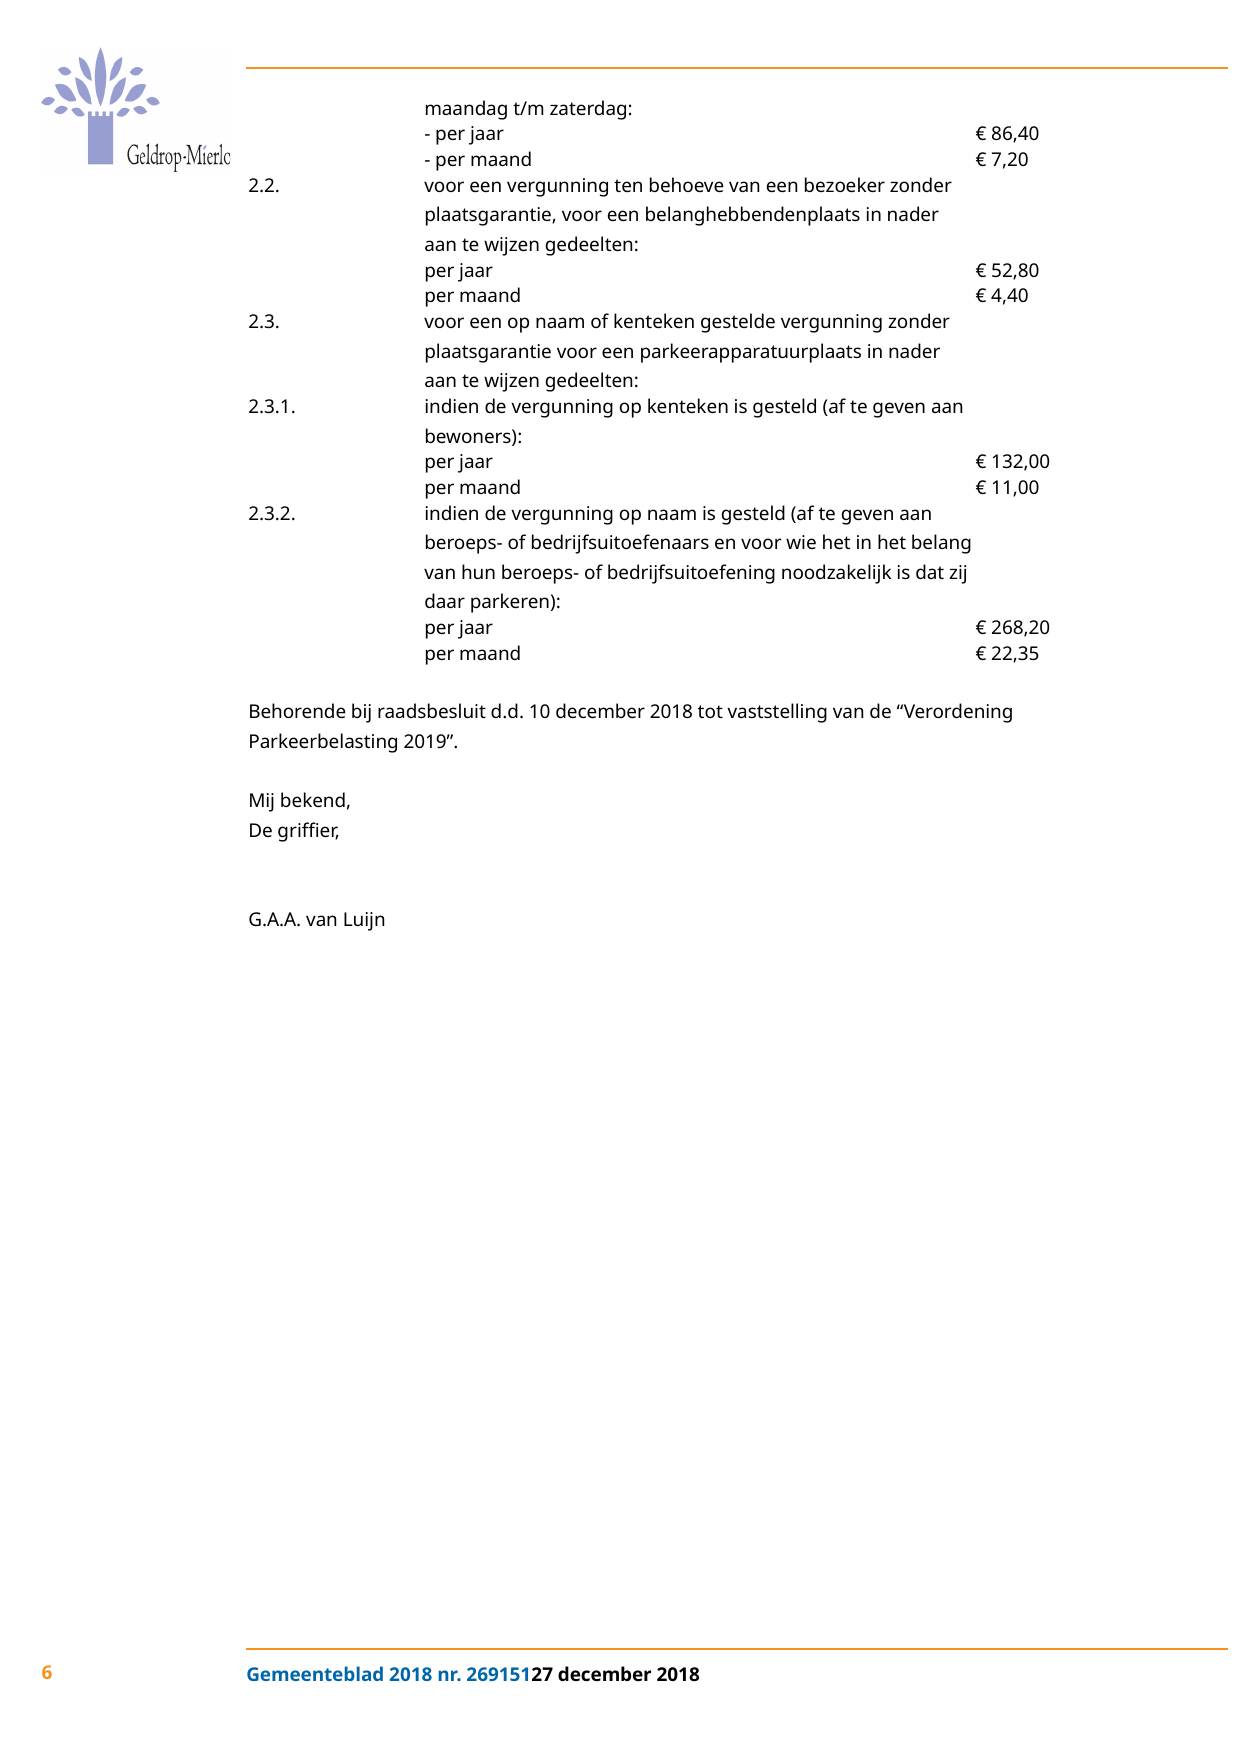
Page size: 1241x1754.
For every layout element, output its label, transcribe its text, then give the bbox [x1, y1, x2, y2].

table_cell per jaar [424, 615, 975, 640]
table_cell voor een vergunning ten behoeve van een bezoeker zonder plaatsgarantie, voor een belanghebbendenplaats in nader aan te wijzen gedeelten: [424, 172, 975, 257]
table_cell [248, 640, 424, 666]
table_cell [248, 615, 424, 640]
table_cell [248, 121, 424, 146]
table_cell 2.3.1. [248, 393, 424, 448]
table_cell [248, 449, 424, 474]
table_cell € 7,20 [975, 146, 1152, 172]
table_cell indien de vergunning op kenteken is gesteld (af te geven aan bewoners): [424, 393, 975, 448]
table_cell per jaar [424, 449, 975, 474]
table_cell € 268,20 [975, 615, 1152, 640]
table_cell voor een op naam of kenteken gestelde vergunning zonder plaatsgarantie voor een parkeerapparatuurplaats in nader aan te wijzen gedeelten: [424, 308, 975, 393]
text G.A.A. van Luijn [248, 906, 1152, 932]
table_cell [248, 474, 424, 500]
table_cell € 22,35 [975, 640, 1152, 666]
table_cell [248, 283, 424, 308]
table_cell per maand [424, 640, 975, 666]
table_cell [975, 308, 1152, 393]
table_cell per maand [424, 283, 975, 308]
table_cell [975, 172, 1152, 257]
table_cell 2.3. [248, 308, 424, 393]
table_cell - per maand [424, 146, 975, 172]
table_cell per jaar [424, 257, 975, 283]
table_cell [248, 257, 424, 283]
table_cell 2.2. [248, 172, 424, 257]
table_cell € 4,40 [975, 283, 1152, 308]
table_cell € 52,80 [975, 257, 1152, 283]
table_cell - per jaar [424, 121, 975, 146]
table_cell per maand [424, 474, 975, 500]
table_cell indien de vergunning op naam is gesteld (af te geven aan beroeps- of bedrijfsuitoefenaars en voor wie het in het belang van hun beroeps- of bedrijfsuitoefening noodzakelijk is dat zij daar parkeren): [424, 500, 975, 614]
table_cell 2.3.2. [248, 500, 424, 614]
table_cell [248, 95, 424, 121]
table_cell [248, 146, 424, 172]
table_cell € 86,40 [975, 121, 1152, 146]
text Mij bekend, [248, 787, 1152, 813]
table_cell [975, 500, 1152, 614]
table_cell [975, 95, 1152, 121]
table_cell € 11,00 [975, 474, 1152, 500]
table_cell [975, 393, 1152, 448]
text De griffier, [248, 817, 1152, 843]
table_cell maandag t/m zaterdag: [424, 95, 975, 121]
picture [41, 47, 231, 172]
table_cell € 132,00 [975, 449, 1152, 474]
text Behorende bij raadsbesluit d.d. 10 december 2018 tot vaststelling van de “Verordening Parkeerbelasting 2019”. [248, 699, 1152, 754]
